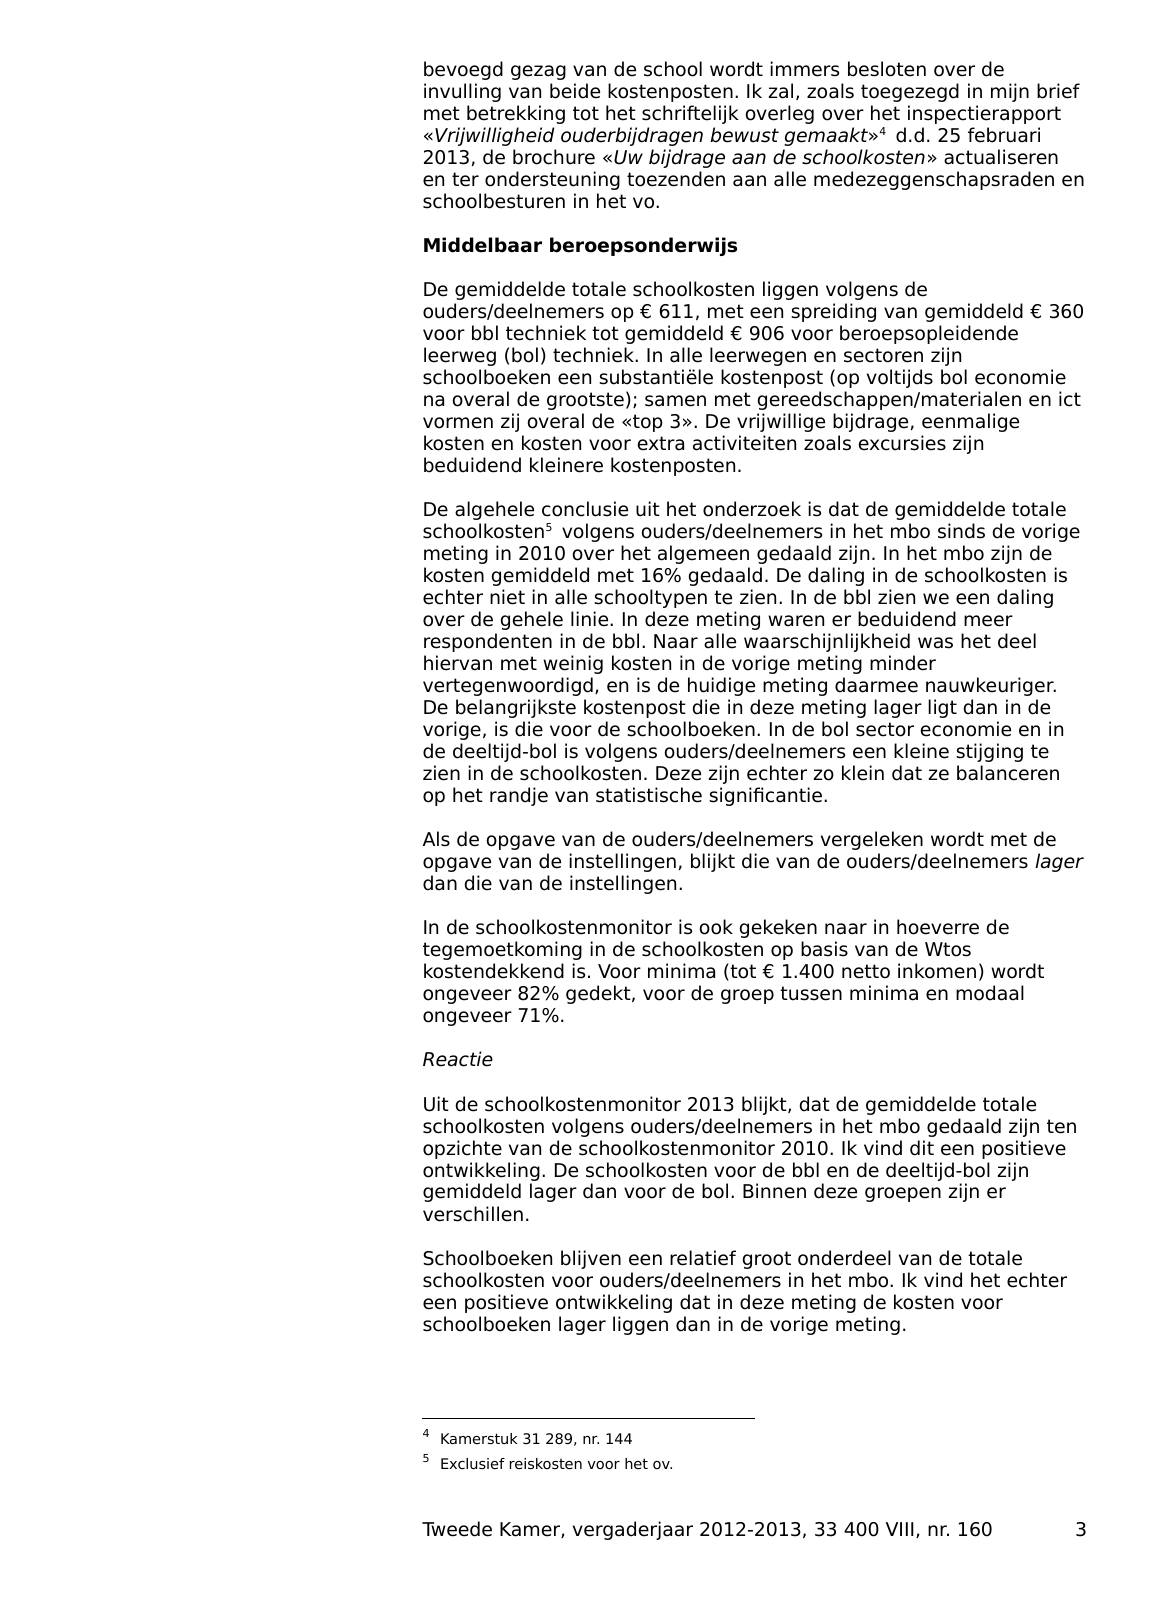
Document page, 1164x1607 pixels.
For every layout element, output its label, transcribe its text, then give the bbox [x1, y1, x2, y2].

text bevoegd gezag van de school wordt immers besloten over de invulling van beide kostenposten. Ik zal, zoals toegezegd in mijn brief met betrekking tot het schriftelijk overleg over het inspectierapport «Vrijwilligheid ouderbijdragen bewust gemaakt» d.d. 25 februari 2013, de brochure «Uw bijdrage aan de schoolkosten» actualiseren en ter ondersteuning toezenden aan alle medezeggenschapsraden en schoolbesturen in het vo. [422, 59, 1087, 213]
text Exclusief reiskosten voor het ov. [422, 1452, 1087, 1474]
text In de schoolkostenmonitor is ook gekeken naar in hoeverre de tegemoetkoming in de schoolkosten op basis van de Wtos kostendekkend is. Voor minima (tot € 1.400 netto inkomen) wordt ongeveer 82% gedekt, voor de groep tussen minima en modaal ongeveer 71%. [422, 917, 1087, 1027]
text Schoolboeken blijven een relatief groot onderdeel van de totale schoolkosten voor ouders/deelnemers in het mbo. Ik vind het echter een positieve ontwikkeling dat in deze meting de kosten voor schoolboeken lager liggen dan in de vorige meting. [422, 1248, 1087, 1336]
text Als de opgave van de ouders/deelnemers vergeleken wordt met de opgave van de instellingen, blijkt die van de ouders/deelnemers lager dan die van de instellingen. [422, 829, 1087, 895]
text Uit de schoolkostenmonitor 2013 blijkt, dat de gemiddelde totale schoolkosten volgens ouders/deelnemers in het mbo gedaald zijn ten opzichte van de schoolkostenmonitor 2010. Ik vind dit een positieve ontwikkeling. De schoolkosten voor de bbl en de deeltijd-bol zijn gemiddeld lager dan voor de bol. Binnen deze groepen zijn er verschillen. [422, 1093, 1087, 1225]
subtitle Reactie [422, 1049, 1087, 1071]
subtitle Middelbaar beroepsonderwijs [422, 235, 1087, 257]
text De algehele conclusie uit het onderzoek is dat de gemiddelde totale schoolkosten volgens ouders/deelnemers in het mbo sinds de vorige meting in 2010 over het algemeen gedaald zijn. In het mbo zijn de kosten gemiddeld met 16% gedaald. De daling in de schoolkosten is echter niet in alle schooltypen te zien. In de bbl zien we een daling over de gehele linie. In deze meting waren er beduidend meer respondenten in de bbl. Naar alle waarschijnlijkheid was het deel hiervan met weinig kosten in de vorige meting minder vertegenwoordigd, en is de huidige meting daarmee nauwkeuriger. De belangrijkste kostenpost die in deze meting lager ligt dan in de vorige, is die voor de schoolboeken. In de bol sector economie en in de deeltijd-bol is volgens ouders/deelnemers een kleine stijging te zien in de schoolkosten. Deze zijn echter zo klein dat ze balanceren op het randje van statistische significantie. [422, 499, 1087, 807]
text De gemiddelde totale schoolkosten liggen volgens de ouders/deelnemers op € 611, met een spreiding van gemiddeld € 360 voor bbl techniek tot gemiddeld € 906 voor beroepsopleidende leerweg (bol) techniek. In alle leerwegen en sectoren zijn schoolboeken een substantiële kostenpost (op voltijds bol economie na overal de grootste); samen met gereedschappen/materialen en ict vormen zij overal de «top 3». De vrijwillige bijdrage, eenmalige kosten en kosten voor extra activiteiten zoals excursies zijn beduidend kleinere kostenposten. [422, 279, 1087, 477]
text Kamerstuk 31 289, nr. 144 [422, 1427, 1087, 1449]
